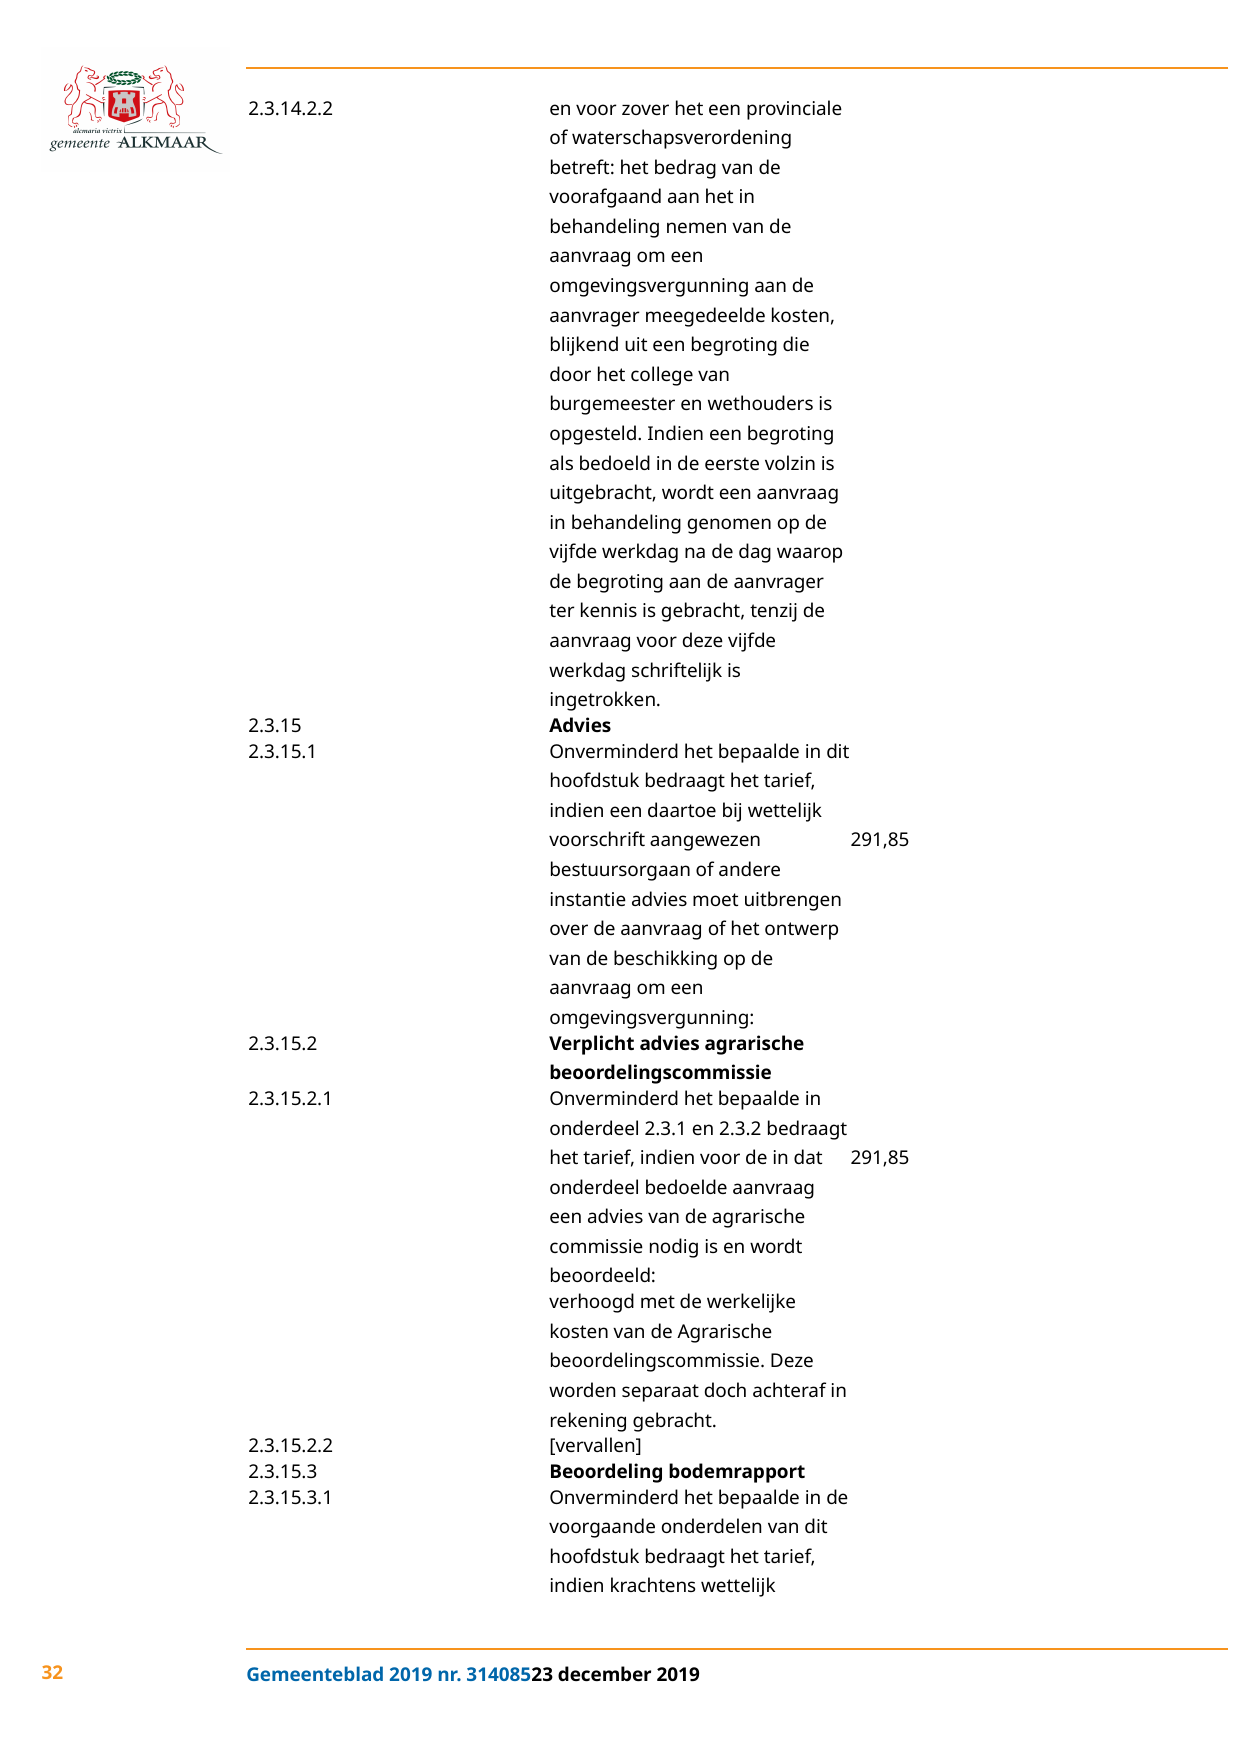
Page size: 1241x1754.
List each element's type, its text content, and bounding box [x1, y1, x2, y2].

table_cell 2.3.15.2.2 [248, 1433, 549, 1458]
table_cell [vervallen] [549, 1433, 850, 1458]
table_cell Beoordeling bodemrapport [549, 1458, 850, 1484]
table_cell 2.3.15.2 [248, 1030, 549, 1085]
table_cell [850, 1289, 1152, 1432]
table_cell [850, 712, 1152, 738]
table_cell Onverminderd het bepaalde in onderdeel 2.3.1 en 2.3.2 bedraagt het tarief, indien voor de in dat onderdeel bedoelde aanvraag een advies van de agrarische commissie nodig is en wordt beoordeeld: [549, 1085, 850, 1288]
picture [41, 47, 231, 172]
table_cell 2.3.15.3.1 [248, 1484, 549, 1598]
table_cell verhoogd met de werkelijke kosten van de Agrarische beoordelingscommissie. Deze worden separaat doch achteraf in rekening gebracht. [549, 1289, 850, 1432]
table_cell [248, 1289, 549, 1432]
table_cell 291,85 [850, 1085, 1152, 1288]
table_cell [850, 95, 1152, 712]
table_cell 2.3.14.2.2 [248, 95, 549, 712]
table_cell Onverminderd het bepaalde in dit hoofdstuk bedraagt het tarief, indien een daartoe bij wettelijk voorschrift aangewezen bestuursorgaan of andere instantie advies moet uitbrengen over de aanvraag of het ontwerp van de beschikking op de aanvraag om een omgevingsvergunning: [549, 738, 850, 1030]
table_cell 2.3.15.1 [248, 738, 549, 1030]
table_cell [850, 1030, 1152, 1085]
table_cell en voor zover het een provinciale of waterschapsverordening betreft: het bedrag van de voorafgaand aan het in behandeling nemen van de aanvraag om een omgevingsvergunning aan de aanvrager meegedeelde kosten, blijkend uit een begroting die door het college van burgemeester en wethouders is opgesteld. Indien een begroting als bedoeld in de eerste volzin is uitgebracht, wordt een aanvraag in behandeling genomen op de vijfde werkdag na de dag waarop de begroting aan de aanvrager ter kennis is gebracht, tenzij de aanvraag voor deze vijfde werkdag schriftelijk is ingetrokken. [549, 95, 850, 712]
table_cell 291,85 [850, 738, 1152, 1030]
table_cell 2.3.15.3 [248, 1458, 549, 1484]
table_cell [850, 1458, 1152, 1484]
table_cell [850, 1484, 1152, 1598]
table_cell Onverminderd het bepaalde in de voorgaande onderdelen van dit hoofdstuk bedraagt het tarief, indien krachtens wettelijk [549, 1484, 850, 1598]
table_cell [850, 1433, 1152, 1458]
table_cell 2.3.15 [248, 712, 549, 738]
table_cell Verplicht advies agrarische beoordelingscommissie [549, 1030, 850, 1085]
table_cell 2.3.15.2.1 [248, 1085, 549, 1288]
table_cell Advies [549, 712, 850, 738]
